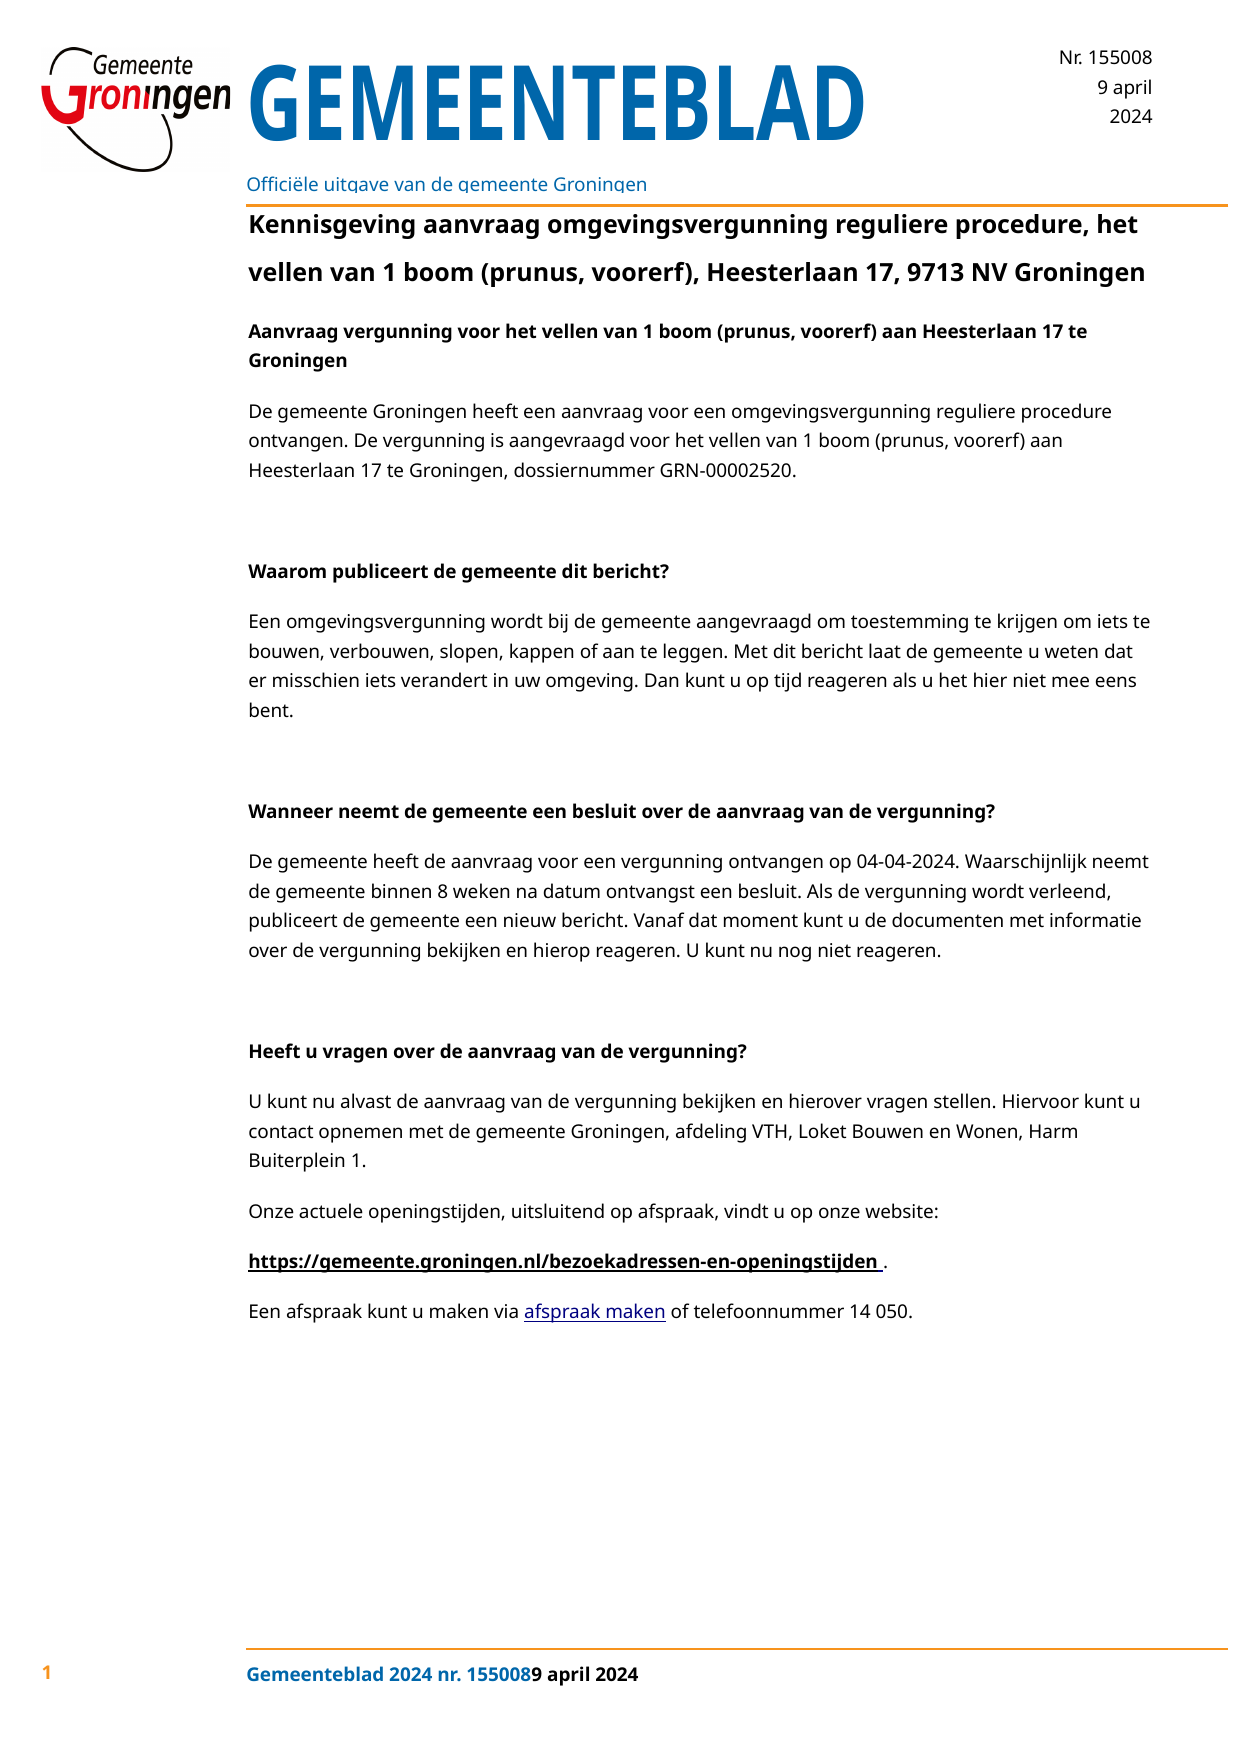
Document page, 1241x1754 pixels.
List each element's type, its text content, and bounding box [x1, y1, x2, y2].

text https://gemeente.groningen.nl/bezoekadressen-en-openingstijden . [248, 1248, 1152, 1274]
text De gemeente heeft de aanvraag voor een vergunning ontvangen op 04-04-2024. Waarschijnlijk neemt de gemeente binnen 8 weken na datum ontvangst een besluit. Als de vergunning wordt verleend, publiceert de gemeente een nieuw bericht. Vanaf dat moment kunt u de documenten met informatie over de vergunning bekijken en hierop reageren. U kunt nu nog niet reageren. [248, 848, 1152, 963]
text Aanvraag vergunning voor het vellen van 1 boom (prunus, voorerf) aan Heesterlaan 17 te Groningen [248, 318, 1152, 373]
text Onze actuele openingstijden, uitsluitend op afspraak, vindt u op onze website: [248, 1198, 1152, 1224]
text De gemeente Groningen heeft een aanvraag voor een omgevingsvergunning reguliere procedure ontvangen. De vergunning is aangevraagd voor het vellen van 1 boom (prunus, voorerf) aan Heesterlaan 17 te Groningen, dossiernummer GRN-00002520. [248, 398, 1152, 483]
text Wanneer neemt de gemeente een besluit over de aanvraag van de vergunning? [248, 798, 1152, 824]
text Een afspraak kunt u maken via afspraak maken of telefoonnummer 14 050. [248, 1299, 1152, 1324]
text Kennisgeving aanvraag omgevingsvergunning reguliere procedure, het vellen van 1 boom (prunus, voorerf), Heesterlaan 17, 9713 NV Groningen [248, 207, 1152, 288]
text Heeft u vragen over de aanvraag van de vergunning? [248, 1038, 1152, 1064]
text Waarom publiceert de gemeente dit bericht? [248, 558, 1152, 584]
text U kunt nu alvast de aanvraag van de vergunning bekijken en hierover vragen stellen. Hiervoor kunt u contact opnemen met de gemeente Groningen, afdeling VTH, Loket Bouwen en Wonen, Harm Buiterplein 1. [248, 1088, 1152, 1173]
text Een omgevingsvergunning wordt bij de gemeente aangevraagd om toestemming te krijgen om iets te bouwen, verbouwen, slopen, kappen of aan te leggen. Met dit bericht laat de gemeente u weten dat er misschien iets verandert in uw omgeving. Dan kunt u op tijd reageren als u het hier niet mee eens bent. [248, 608, 1152, 723]
picture [41, 47, 231, 172]
